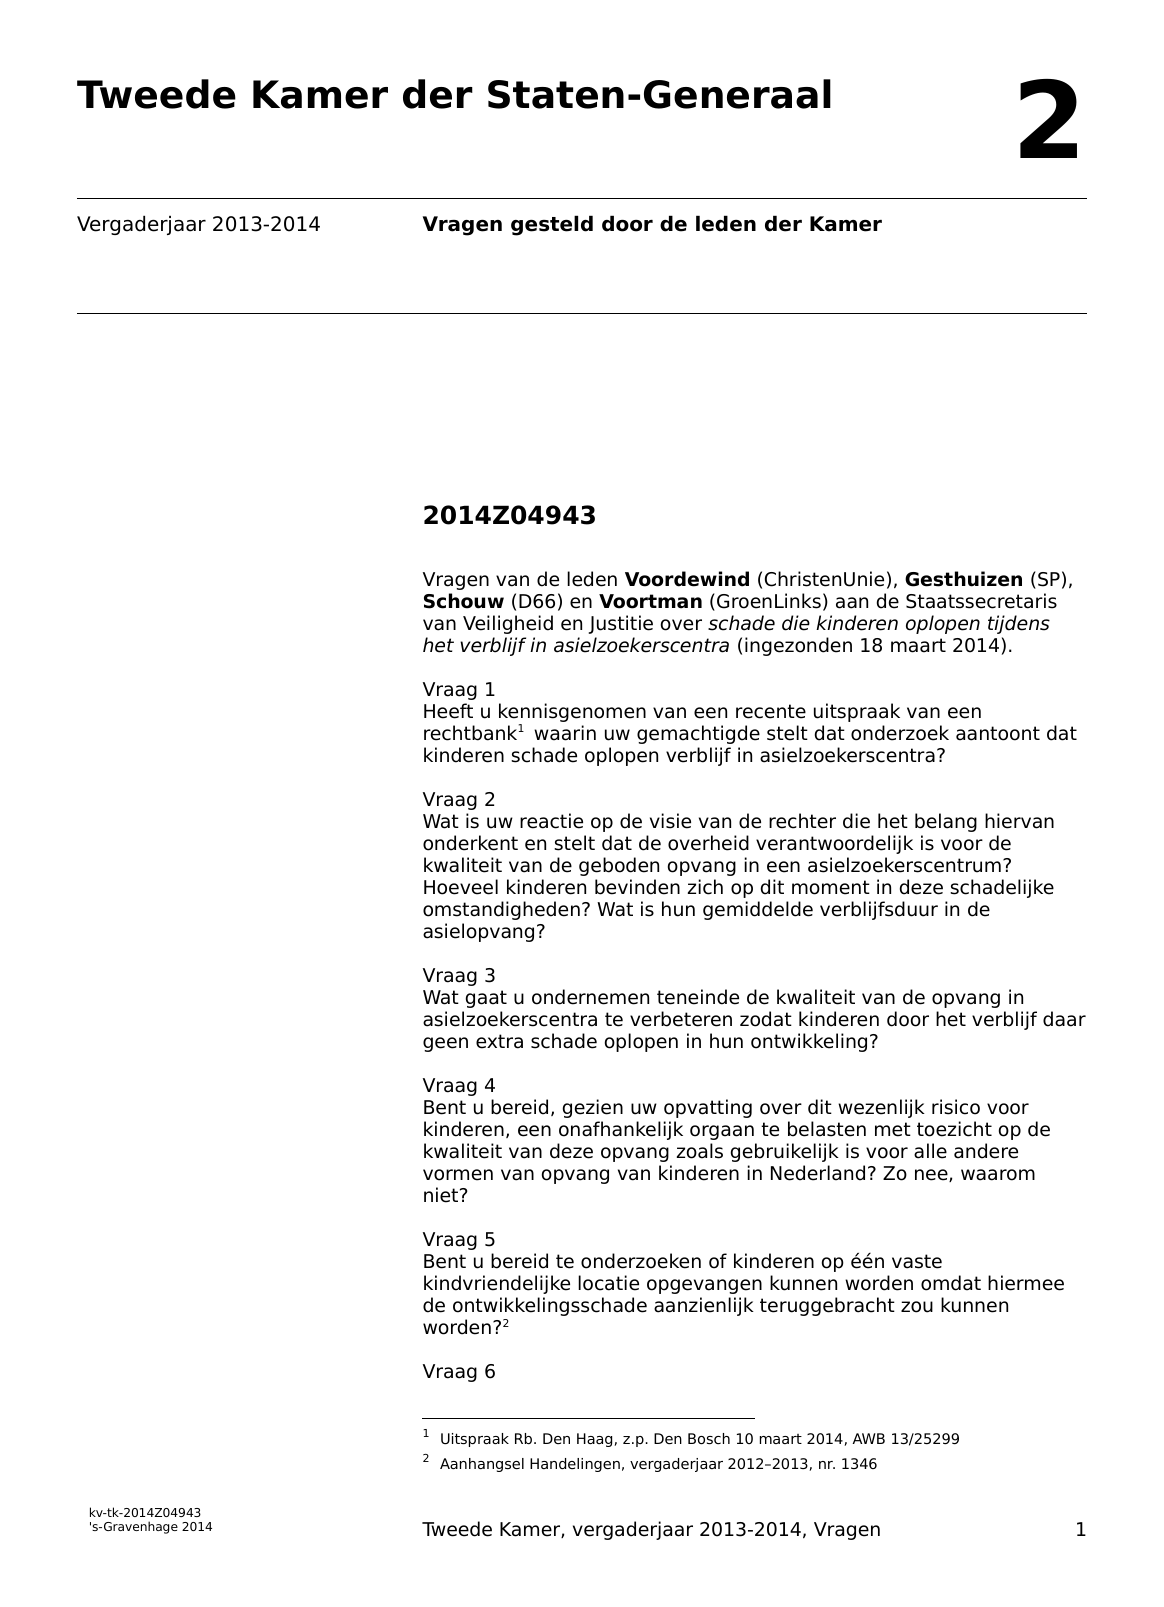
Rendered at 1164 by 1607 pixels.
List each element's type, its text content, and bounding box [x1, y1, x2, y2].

text Vraag 5 [422, 1229, 1087, 1251]
text Heeft u kennisgenomen van een recente uitspraak van een rechtbank waarin uw gemachtigde stelt dat onderzoek aantoont dat kinderen schade oplopen verblijf in asielzoekerscentra? [422, 701, 1087, 767]
text 's-Gravenhage 2014 [88, 1520, 323, 1534]
text Vraag 4 [422, 1075, 1087, 1097]
text Bent u bereid, gezien uw opvatting over dit wezenlijk risico voor kinderen, een onafhankelijk orgaan te belasten met toezicht op de kwaliteit van deze opvang zoals gebruikelijk is voor alle andere vormen van opvang van kinderen in Nederland? Zo nee, waarom niet? [422, 1097, 1087, 1207]
text Bent u bereid te onderzoeken of kinderen op één vaste kindvriendelijke locatie opgevangen kunnen worden omdat hiermee de ontwikkelingsschade aanzienlijk teruggebracht zou kunnen worden? [422, 1251, 1087, 1339]
text Wat gaat u ondernemen teneinde de kwaliteit van de opvang in asielzoekerscentra te verbeteren zodat kinderen door het verblijf daar geen extra schade oplopen in hun ontwikkeling? [422, 987, 1087, 1053]
text Vraag 3 [422, 965, 1087, 987]
table_cell Vragen gesteld door de leden der Kamer [422, 199, 1087, 313]
table_header Tweede Kamer der Staten-Generaal [77, 59, 886, 198]
text Aanhangsel Handelingen, vergaderjaar 2012–2013, nr. 1346 [422, 1452, 1087, 1474]
text Vraag 6 [422, 1361, 1087, 1383]
text Wat is uw reactie op de visie van de rechter die het belang hiervan onderkent en stelt dat de overheid verantwoordelijk is voor de kwaliteit van de geboden opvang in een asielzoekerscentrum? Hoeveel kinderen bevinden zich op dit moment in deze schadelijke omstandigheden? Wat is hun gemiddelde verblijfsduur in de asielopvang? [422, 811, 1087, 943]
text Vragen van de leden Voordewind (ChristenUnie), Gesthuizen (SP), Schouw (D66) en Voortman (GroenLinks) aan de Staatssecretaris van Veiligheid en Justitie over schade die kinderen oplopen tijdens het verblijf in asielzoekerscentra (ingezonden 18 maart 2014). [422, 569, 1087, 657]
text Vraag 1 [422, 679, 1087, 701]
text kv-tk-2014Z04943 [88, 1506, 323, 1520]
text Vraag 2 [422, 789, 1087, 811]
text Uitspraak Rb. Den Haag, z.p. Den Bosch 10 maart 2014, AWB 13/25299 [422, 1427, 1087, 1449]
table_header 2 [886, 59, 1087, 198]
table_cell Vergaderjaar 2013-2014 [77, 199, 422, 313]
text 2014Z04943 [422, 501, 1087, 531]
